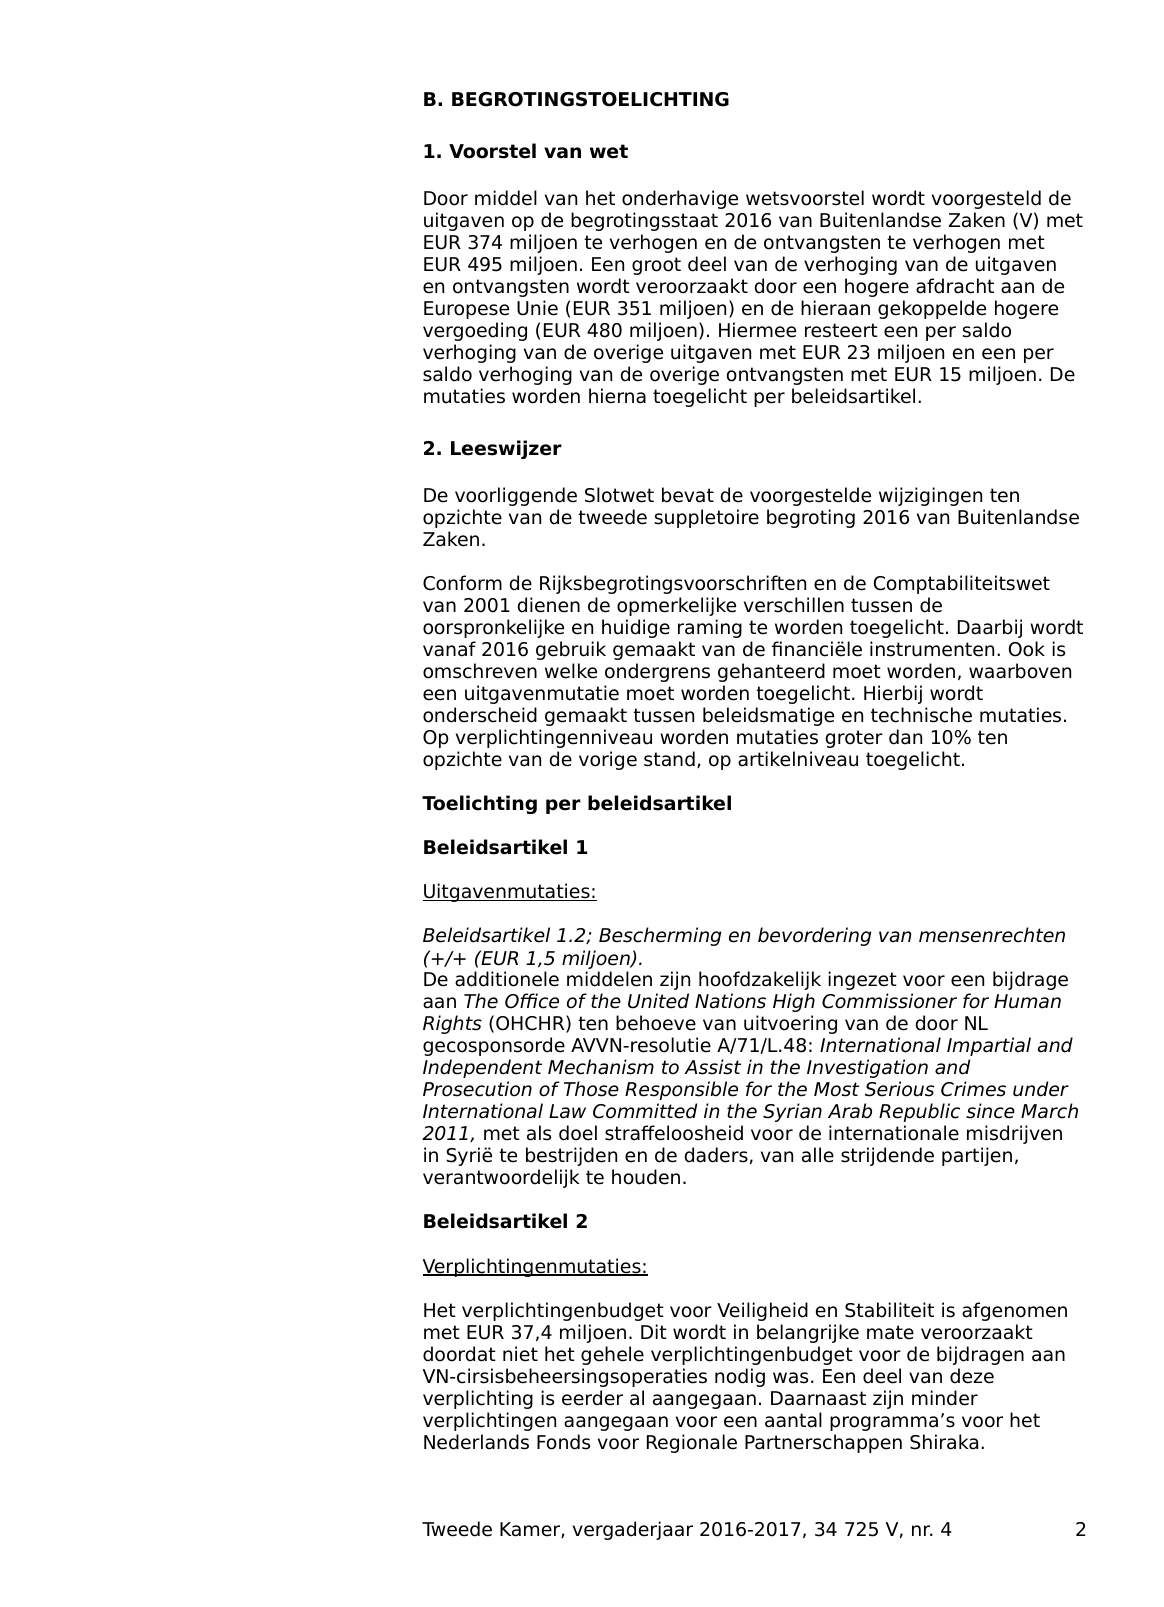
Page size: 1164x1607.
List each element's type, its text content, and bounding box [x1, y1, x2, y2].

text Door middel van het onderhavige wetsvoorstel wordt voorgesteld de uitgaven op de begrotingsstaat 2016 van Buitenlandse Zaken (V) met EUR 374 miljoen te verhogen en de ontvangsten te verhogen met EUR 495 miljoen. Een groot deel van de verhoging van de uitgaven en ontvangsten wordt veroorzaakt door een hogere afdracht aan de Europese Unie (EUR 351 miljoen) en de hieraan gekoppelde hogere vergoeding (EUR 480 miljoen). Hiermee resteert een per saldo verhoging van de overige uitgaven met EUR 23 miljoen en een per saldo verhoging van de overige ontvangsten met EUR 15 miljoen. De mutaties worden hierna toegelicht per beleidsartikel. [422, 188, 1087, 408]
subtitle Verplichtingenmutaties: [422, 1256, 1087, 1277]
subtitle Toelichting per beleidsartikel [422, 793, 1087, 815]
subtitle Uitgavenmutaties: [422, 881, 1087, 903]
subtitle 2. Leeswijzer [422, 438, 1087, 460]
subtitle Beleidsartikel 2 [422, 1211, 1087, 1233]
text Het verplichtingenbudget voor Veiligheid en Stabiliteit is afgenomen met EUR 37,4 miljoen. Dit wordt in belangrijke mate veroorzaakt doordat niet het gehele verplichtingenbudget voor de bijdragen aan VN-cirsisbeheersingsoperaties nodig was. Een deel van deze verplichting is eerder al aangegaan. Daarnaast zijn minder verplichtingen aangegaan voor een aantal programma’s voor het Nederlands Fonds voor Regionale Partnerschappen Shiraka. [422, 1300, 1087, 1453]
text Conform de Rijksbegrotingsvoorschriften en de Comptabiliteitswet van 2001 dienen de opmerkelijke verschillen tussen de oorspronkelijke en huidige raming te worden toegelicht. Daarbij wordt vanaf 2016 gebruik gemaakt van de financiële instrumenten. Ook is omschreven welke ondergrens gehanteerd moet worden, waarboven een uitgavenmutatie moet worden toegelicht. Hierbij wordt onderscheid gemaakt tussen beleidsmatige en technische mutaties. Op verplichtingenniveau worden mutaties groter dan 10% ten opzichte van de vorige stand, op artikelniveau toegelicht. [422, 573, 1087, 771]
text Beleidsartikel 1.2; Bescherming en bevordering van mensenrechten (+/+ (EUR 1,5 miljoen). [422, 925, 1087, 969]
subtitle Beleidsartikel 1 [422, 837, 1087, 859]
text De additionele middelen zijn hoofdzakelijk ingezet voor een bijdrage aan The Office of the United Nations High Commissioner for Human Rights (OHCHR) ten behoeve van uitvoering van de door NL gecosponsorde AVVN-resolutie A/71/L.48: International Impartial and Independent Mechanism to Assist in the Investigation and Prosecution of Those Responsible for the Most Serious Crimes under International Law Committed in the Syrian Arab Republic since March 2011, met als doel straffeloosheid voor de internationale misdrijven in Syrië te bestrijden en de daders, van alle strijdende partijen, verantwoordelijk te houden. [422, 969, 1087, 1189]
text De voorliggende Slotwet bevat de voorgestelde wijzigingen ten opzichte van de tweede suppletoire begroting 2016 van Buitenlandse Zaken. [422, 485, 1087, 551]
subtitle B. BEGROTINGSTOELICHTING [422, 89, 1087, 111]
subtitle 1. Voorstel van wet [422, 141, 1087, 163]
